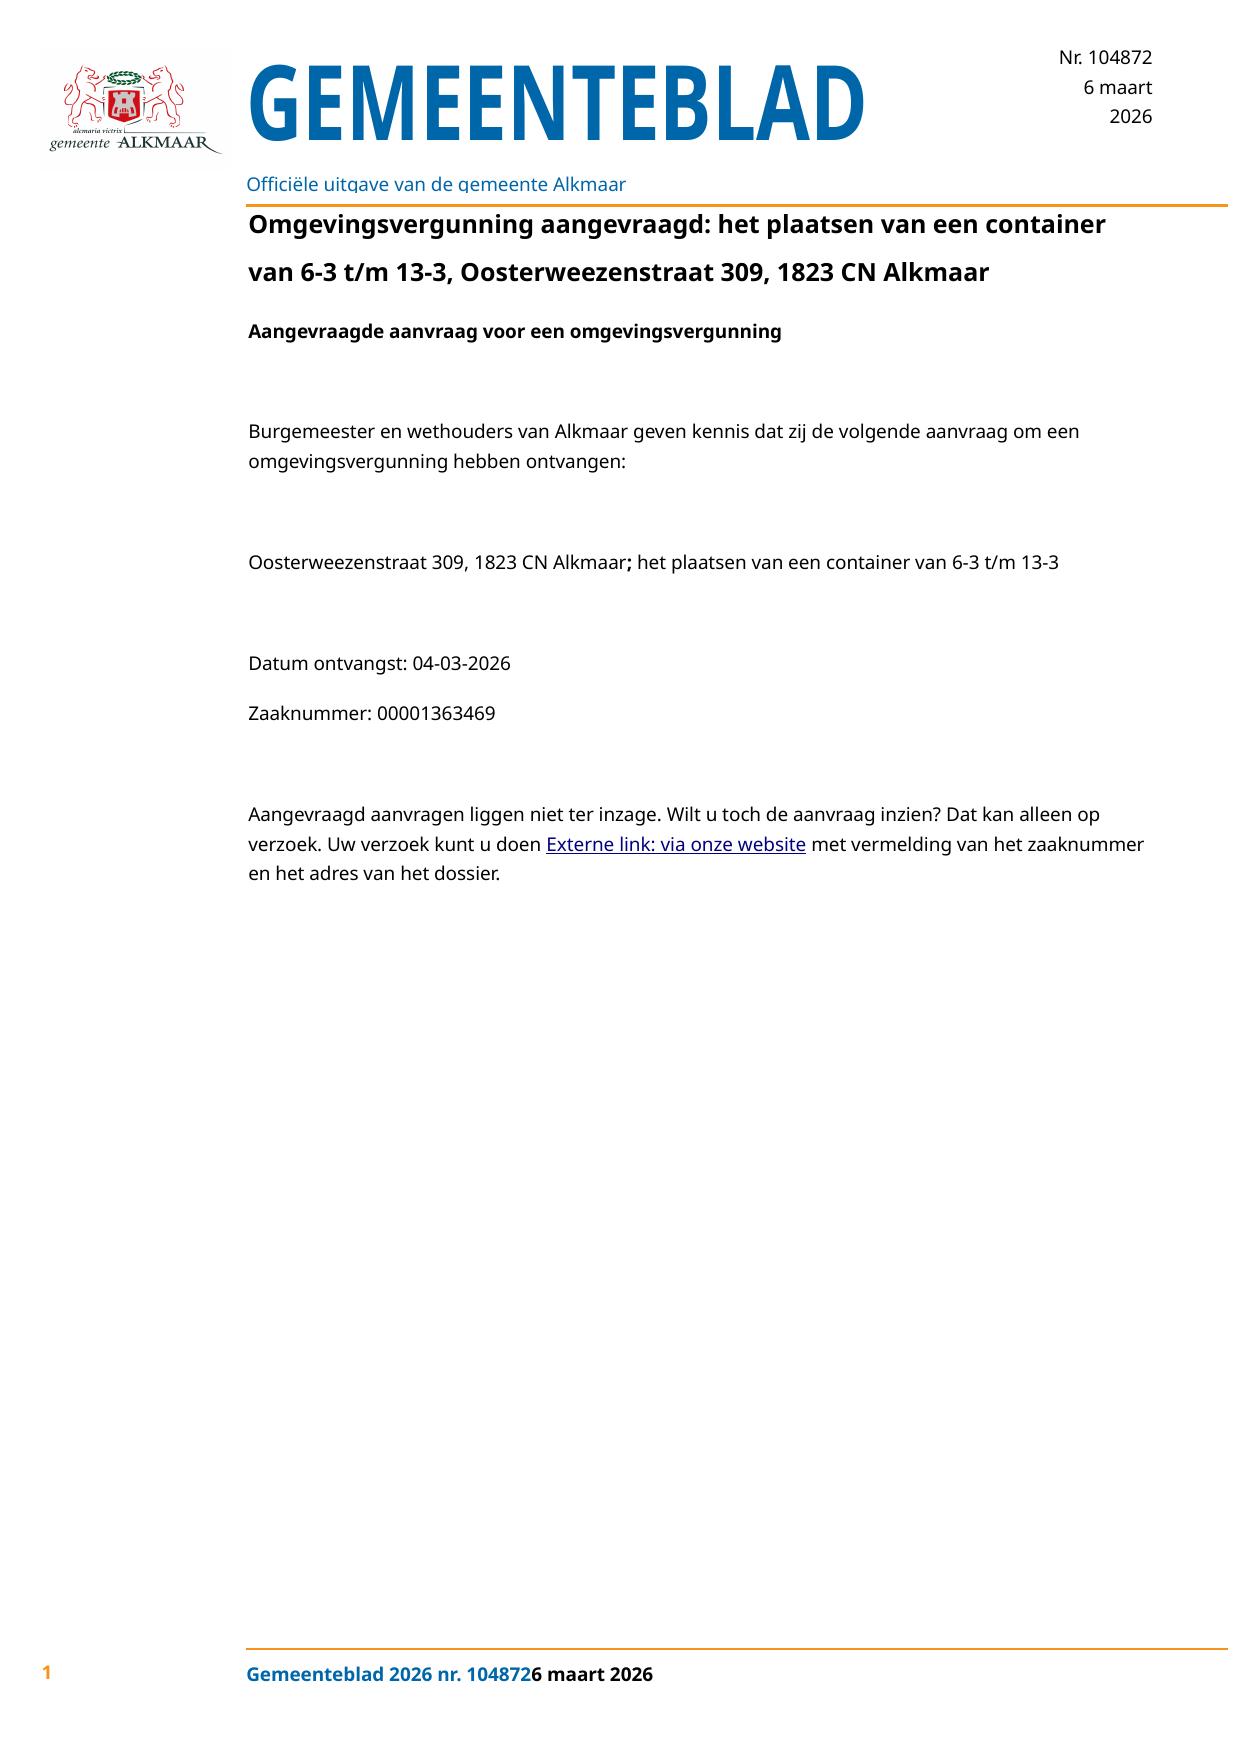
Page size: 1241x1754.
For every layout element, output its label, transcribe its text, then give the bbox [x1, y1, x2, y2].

text Zaaknummer: 00001363469 [248, 700, 1152, 726]
picture [41, 47, 231, 172]
text Burgemeester en wethouders van Alkmaar geven kennis dat zij de volgende aanvraag om een omgevingsvergunning hebben ontvangen: [248, 419, 1152, 474]
text Oosterweezenstraat 309, 1823 CN Alkmaar; het plaatsen van een container van 6-3 t/m 13-3 [248, 549, 1152, 575]
text Aangevraagd aanvragen liggen niet ter inzage. Wilt u toch de aanvraag inzien? Dat kan alleen op verzoek. Uw verzoek kunt u doen Externe link: via onze website met vermelding van het zaaknummer en het adres van het dossier. [248, 801, 1152, 886]
text Omgevingsvergunning aangevraagd: het plaatsen van een container van 6-3 t/m 13-3, Oosterweezenstraat 309, 1823 CN Alkmaar [248, 207, 1152, 288]
text Aangevraagde aanvraag voor een omgevingsvergunning [248, 318, 1152, 344]
text Datum ontvangst: 04-03-2026 [248, 650, 1152, 676]
